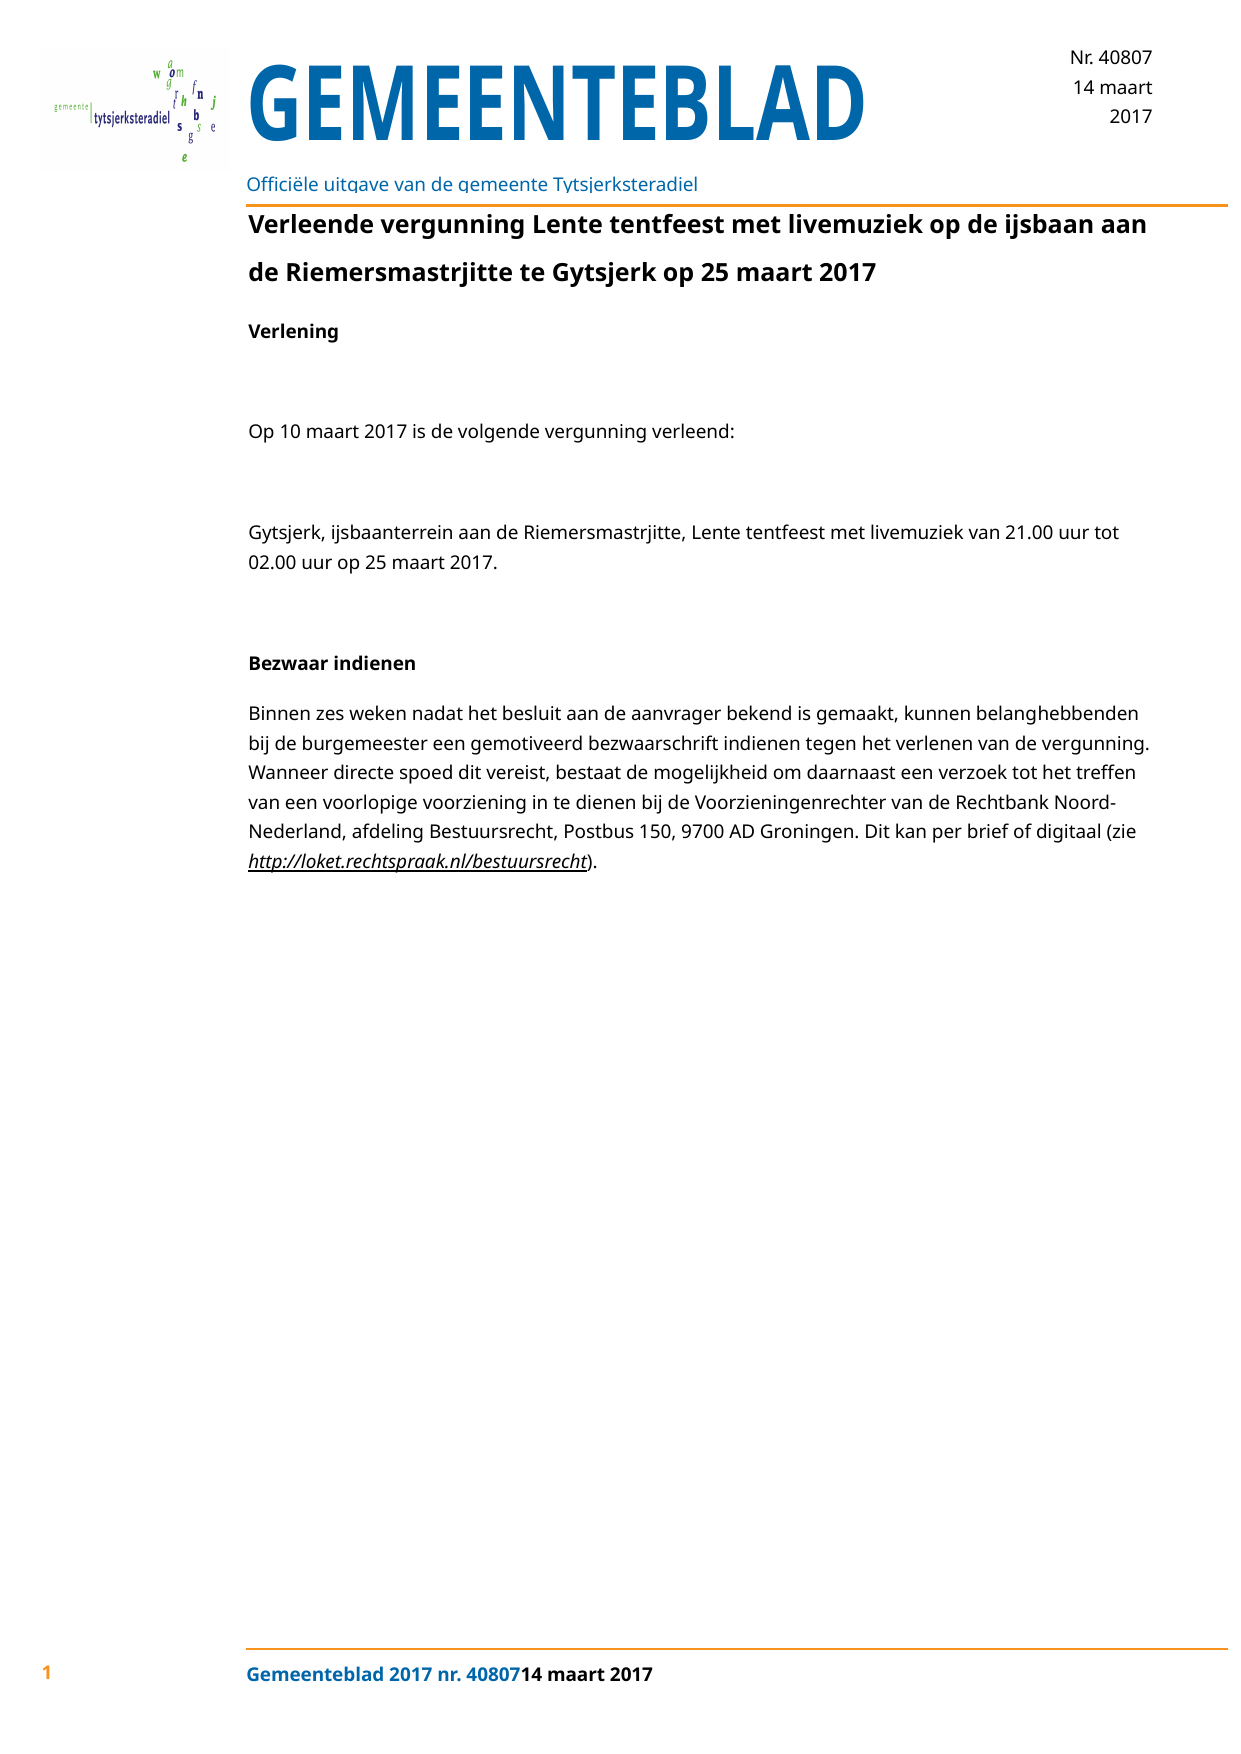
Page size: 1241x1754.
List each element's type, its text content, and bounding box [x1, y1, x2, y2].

text Bezwaar indienen [248, 650, 1152, 676]
text Verleende vergunning Lente tentfeest met livemuziek op de ijsbaan aan de Riemersmastrjitte te Gytsjerk op 25 maart 2017 [248, 207, 1152, 288]
text Gytsjerk, ijsbaanterrein aan de Riemersmastrjitte, Lente tentfeest met livemuziek van 21.00 uur tot 02.00 uur op 25 maart 2017. [248, 519, 1152, 575]
text Op 10 maart 2017 is de volgende vergunning ver­leend: [248, 419, 1152, 444]
text Verlening [248, 318, 1152, 344]
picture [41, 47, 231, 172]
text Binnen zes weken nadat het besluit aan de aanvrager bekend is gemaakt, kunnen belang­hebbenden bij de burgemeester een gemotiveerd bezwaarschrift indienen tegen het verlenen van de ver­gunning. Wanneer directe spoed dit vereist, bestaat de mogelijkheid om daarnaast een verzoek tot het treffen van een voorlopige voorziening in te dienen bij de Voorzieningenrechter van de Rechtbank Noord-Nederland, afdeling Bestuursrecht, Postbus 150, 9700 AD Groningen. Dit kan per brief of digitaal (zie http://loket.rechtspraak.nl/bestuursrecht). [248, 700, 1152, 874]
